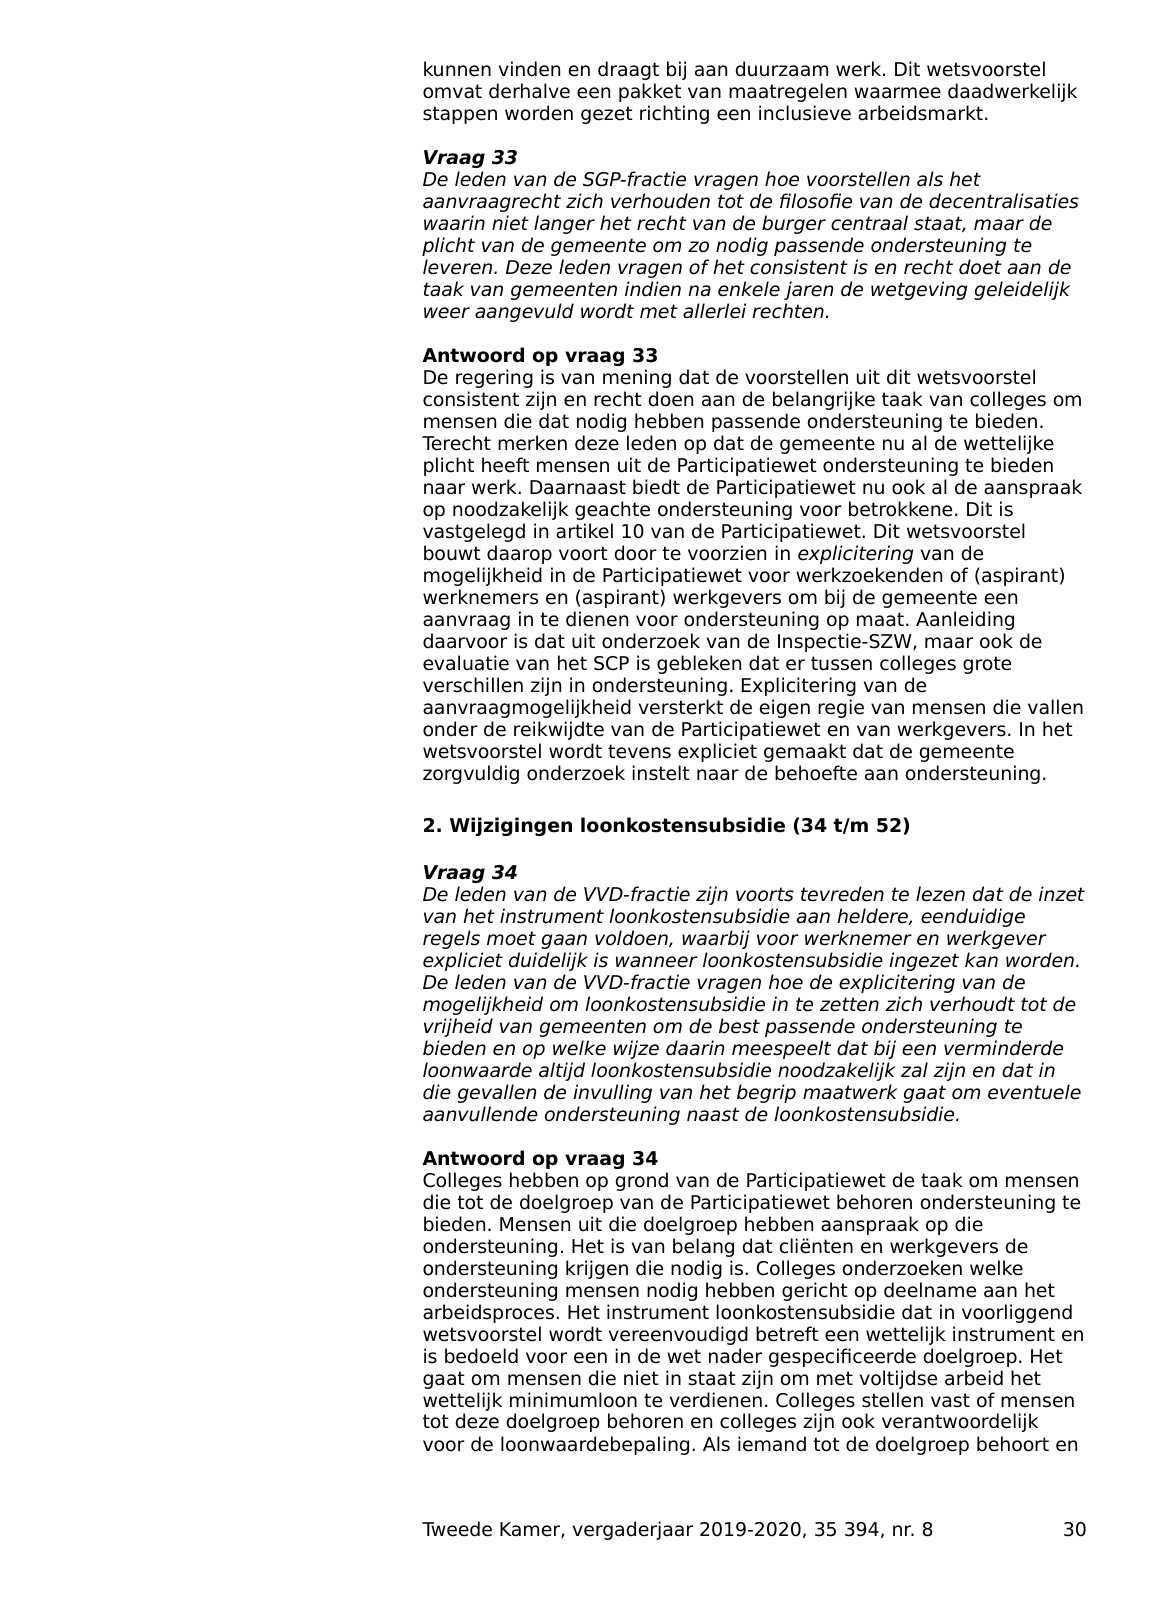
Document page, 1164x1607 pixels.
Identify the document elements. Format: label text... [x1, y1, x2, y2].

text kunnen vinden en draagt bij aan duurzaam werk. Dit wetsvoorstel omvat derhalve een pakket van maatregelen waarmee daadwerkelijk stappen worden gezet richting een inclusieve arbeidsmarkt. [422, 59, 1087, 125]
subtitle 2. Wijzigingen loonkostensubsidie (34 t/m 52) [422, 815, 1087, 837]
text Colleges hebben op grond van de Participatiewet de taak om mensen die tot de doelgroep van de Participatiewet behoren ondersteuning te bieden. Mensen uit die doelgroep hebben aanspraak op die ondersteuning. Het is van belang dat cliënten en werkgevers de ondersteuning krijgen die nodig is. Colleges onderzoeken welke ondersteuning mensen nodig hebben gericht op deelname aan het arbeidsproces. Het instrument loonkostensubsidie dat in voorliggend wetsvoorstel wordt vereenvoudigd betreft een wettelijk instrument en is bedoeld voor een in de wet nader gespecificeerde doelgroep. Het gaat om mensen die niet in staat zijn om met voltijdse arbeid het wettelijk minimumloon te verdienen. Colleges stellen vast of mensen tot deze doelgroep behoren en colleges zijn ook verantwoordelijk voor de loonwaardebepaling. Als iemand tot de doelgroep behoort en [422, 1170, 1087, 1455]
text Antwoord op vraag 33 [422, 345, 1087, 367]
text De leden van de SGP-fractie vragen hoe voorstellen als het aanvraagrecht zich verhouden tot de filosofie van de decentralisaties waarin niet langer het recht van de burger centraal staat, maar de plicht van de gemeente om zo nodig passende ondersteuning te leveren. Deze leden vragen of het consistent is en recht doet aan de taak van gemeenten indien na enkele jaren de wetgeving geleidelijk weer aangevuld wordt met allerlei rechten. [422, 169, 1087, 323]
text Vraag 34 [422, 862, 1087, 884]
text Vraag 33 [422, 147, 1087, 169]
text De regering is van mening dat de voorstellen uit dit wetsvoorstel consistent zijn en recht doen aan de belangrijke taak van colleges om mensen die dat nodig hebben passende ondersteuning te bieden. Terecht merken deze leden op dat de gemeente nu al de wettelijke plicht heeft mensen uit de Participatiewet ondersteuning te bieden naar werk. Daarnaast biedt de Participatiewet nu ook al de aanspraak op noodzakelijk geachte ondersteuning voor betrokkene. Dit is vastgelegd in artikel 10 van de Participatiewet. Dit wetsvoorstel bouwt daarop voort door te voorzien in explicitering van de mogelijkheid in de Participatiewet voor werkzoekenden of (aspirant) werknemers en (aspirant) werkgevers om bij de gemeente een aanvraag in te dienen voor ondersteuning op maat. Aanleiding daarvoor is dat uit onderzoek van de Inspectie-SZW, maar ook de evaluatie van het SCP is gebleken dat er tussen colleges grote verschillen zijn in ondersteuning. Explicitering van de aanvraagmogelijkheid versterkt de eigen regie van mensen die vallen onder de reikwijdte van de Participatiewet en van werkgevers. In het wetsvoorstel wordt tevens expliciet gemaakt dat de gemeente zorgvuldig onderzoek instelt naar de behoefte aan ondersteuning. [422, 367, 1087, 785]
text De leden van de VVD-fractie zijn voorts tevreden te lezen dat de inzet van het instrument loonkostensubsidie aan heldere, eenduidige regels moet gaan voldoen, waarbij voor werknemer en werkgever expliciet duidelijk is wanneer loonkostensubsidie ingezet kan worden. De leden van de VVD-fractie vragen hoe de explicitering van de mogelijkheid om loonkostensubsidie in te zetten zich verhoudt tot de vrijheid van gemeenten om de best passende ondersteuning te bieden en op welke wijze daarin meespeelt dat bij een verminderde loonwaarde altijd loonkostensubsidie noodzakelijk zal zijn en dat in die gevallen de invulling van het begrip maatwerk gaat om eventuele aanvullende ondersteuning naast de loonkostensubsidie. [422, 884, 1087, 1126]
text Antwoord op vraag 34 [422, 1148, 1087, 1170]
